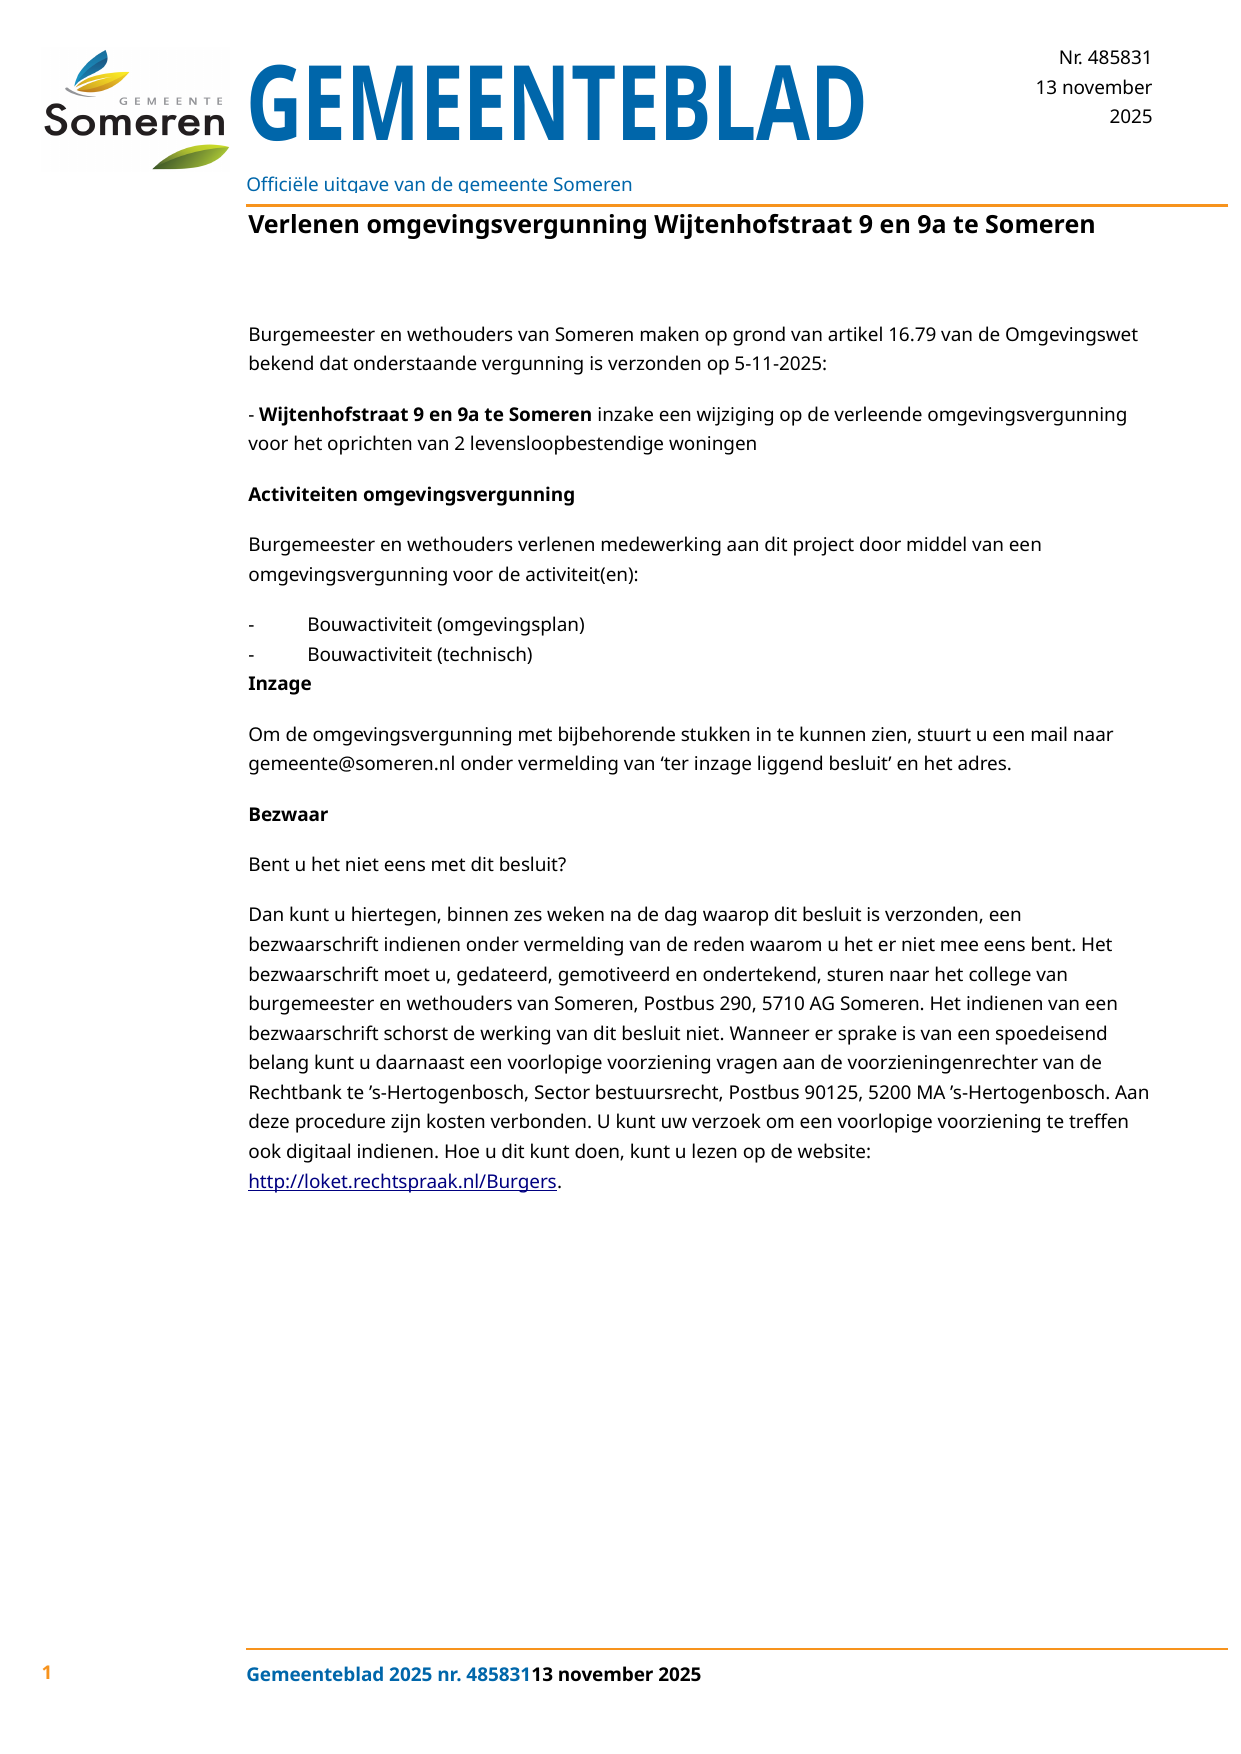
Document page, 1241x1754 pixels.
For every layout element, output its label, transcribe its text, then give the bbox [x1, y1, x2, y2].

picture [41, 47, 231, 172]
text Bent u het niet eens met dit besluit? [248, 851, 1152, 877]
text Verlenen omgevingsvergunning Wijtenhofstraat 9 en 9a te Someren [248, 207, 1152, 241]
text Burgemeester en wethouders van Someren maken op grond van artikel 16.79 van de Omgevingswet bekend dat onderstaande vergunning is verzonden op 5-11-2025: [248, 321, 1152, 376]
text Burgemeester en wethouders verlenen medewerking aan dit project door middel van een omgevingsvergunning voor de activiteit(en): [248, 531, 1152, 586]
text - Wijtenhofstraat 9 en 9a te Someren inzake een wijziging op de verleende omgevingsvergunning voor het oprichten van 2 levensloopbestendige woningen [248, 401, 1152, 456]
text Bezwaar [248, 801, 1152, 826]
text Om de omgevingsvergunning met bijbehorende stukken in te kunnen zien, stuurt u een mail naar gemeente@someren.nl onder vermelding van ‘ter inzage liggend besluit’ en het adres. [248, 721, 1152, 776]
list Bouwactiviteit (omgevingsplan) [248, 611, 1152, 637]
text Activiteiten omgevingsvergunning [248, 481, 1152, 506]
list Bouwactiviteit (technisch) [248, 641, 1152, 666]
text Inzage [248, 670, 1152, 696]
text Dan kunt u hiertegen, binnen zes weken na de dag waarop dit besluit is verzonden, een bezwaarschrift indienen onder vermelding van de reden waarom u het er niet mee eens bent. Het bezwaarschrift moet u, gedateerd, gemotiveerd en ondertekend, sturen naar het college van burgemeester en wethouders van Someren, Postbus 290, 5710 AG Someren. Het indienen van een bezwaarschrift schorst de werking van dit besluit niet. Wanneer er sprake is van een spoedeisend belang kunt u daarnaast een voorlopige voorziening vragen aan de voorzieningenrechter van de Rechtbank te ’s-Hertogenbosch, Sector bestuursrecht, Postbus 90125, 5200 MA ’s-Hertogenbosch. Aan deze procedure zijn kosten verbonden. U kunt uw verzoek om een voorlopige voorziening te treffen ook digitaal indienen. Hoe u dit kunt doen, kunt u lezen op de website: http://loket.rechtspraak.nl/Burgers. [248, 902, 1152, 1193]
